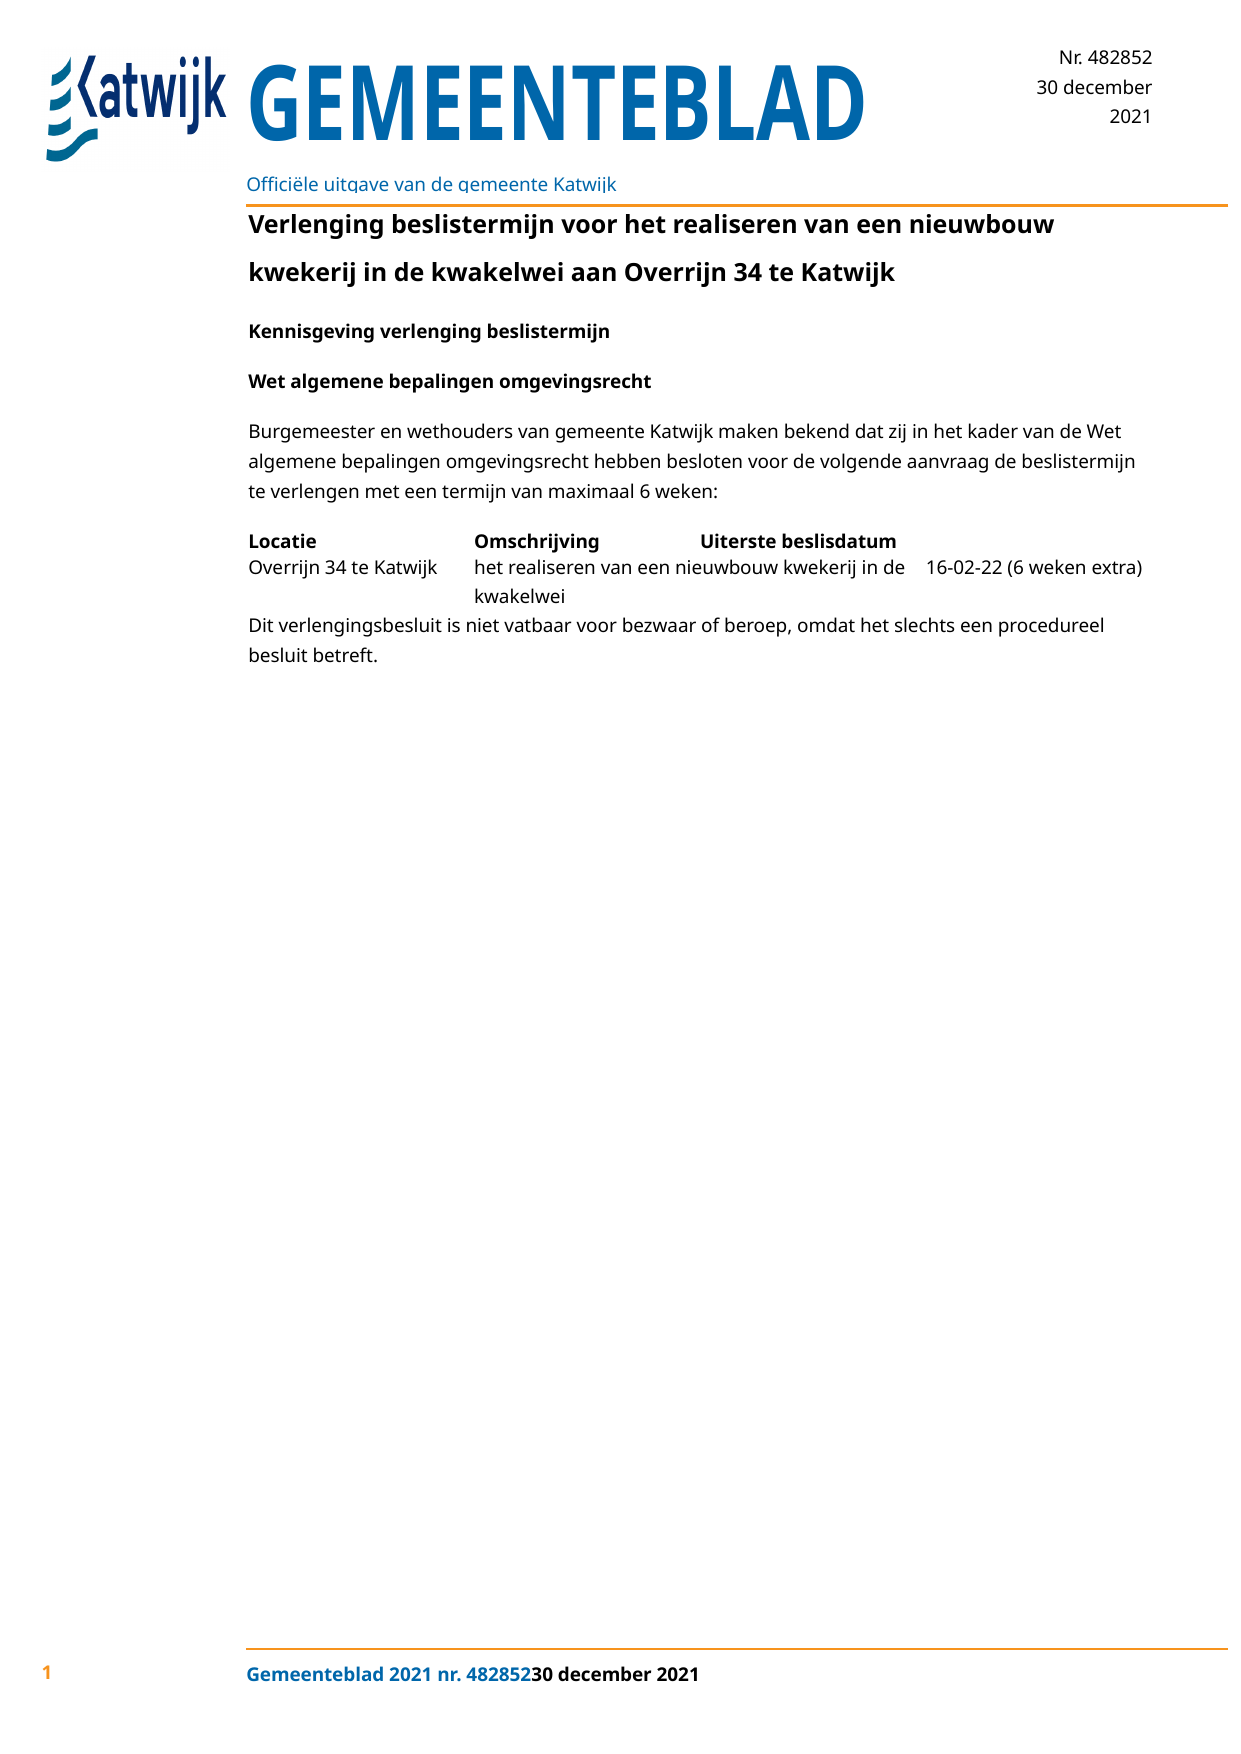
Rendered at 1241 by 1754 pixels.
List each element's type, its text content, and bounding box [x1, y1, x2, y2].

text Verlenging beslistermijn voor het realiseren van een nieuwbouw kwekerij in de kwakelwei aan Overrijn 34 te Katwijk [248, 207, 1152, 288]
table_cell Overrijn 34 te Katwijk [248, 554, 474, 609]
text Kennisgeving verlenging beslistermijn [248, 318, 1152, 344]
text Wet algemene bepalingen omgevingsrecht [248, 368, 1152, 394]
table_header Locatie [248, 529, 474, 554]
table_header Omschrijving [474, 529, 700, 554]
text Burgemeester en wethouders van gemeente Katwijk maken bekend dat zij in het kader van de Wet algemene bepalingen omgevingsrecht hebben besloten voor de volgende aanvraag de beslistermijn te verlengen met een termijn van maximaal 6 weken: [248, 419, 1152, 504]
text Dit verlengingsbesluit is niet vatbaar voor bezwaar of beroep, omdat het slechts een procedureel besluit betreft. [248, 613, 1152, 668]
table_cell het realiseren van een nieuwbouw kwekerij in de kwakelwei [474, 554, 926, 609]
table_header Uiterste beslisdatum [700, 529, 1152, 554]
table_cell 16-02-22 (6 weken extra) [926, 554, 1152, 609]
picture [41, 47, 231, 172]
